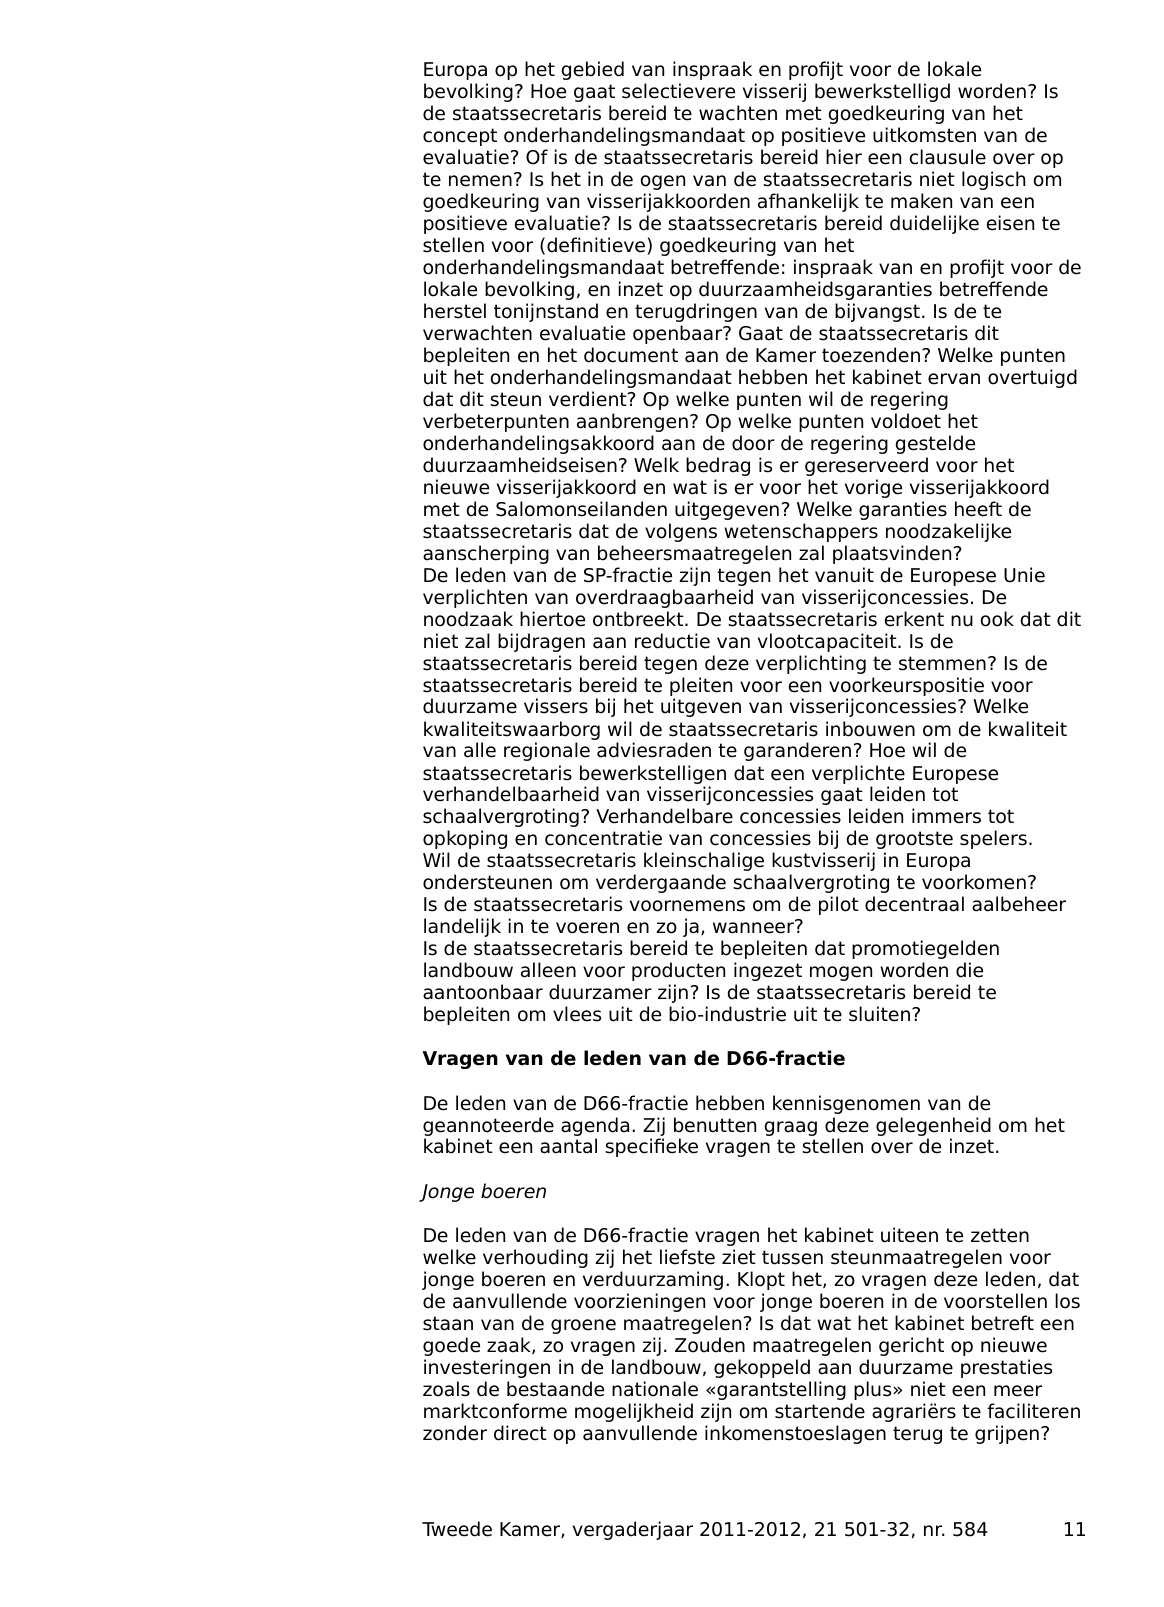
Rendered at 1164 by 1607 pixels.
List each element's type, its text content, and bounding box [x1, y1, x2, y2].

text De leden van de SP-fractie zijn tegen het vanuit de Europese Unie verplichten van overdraagbaarheid van visserijconcessies. De noodzaak hiertoe ontbreekt. De staatssecretaris erkent nu ook dat dit niet zal bijdragen aan reductie van vlootcapaciteit. Is de staatssecretaris bereid tegen deze verplichting te stemmen? Is de staatssecretaris bereid te pleiten voor een voorkeurspositie voor duurzame vissers bij het uitgeven van visserijconcessies? Welke kwaliteitswaarborg wil de staatssecretaris inbouwen om de kwaliteit van alle regionale adviesraden te garanderen? Hoe wil de staatssecretaris bewerkstelligen dat een verplichte Europese verhandelbaarheid van visserijconcessies gaat leiden tot schaalvergroting? Verhandelbare concessies leiden immers tot opkoping en concentratie van concessies bij de grootste spelers. [422, 564, 1087, 850]
text De leden van de D66-fractie hebben kennisgenomen van de geannoteerde agenda. Zij benutten graag deze gelegenheid om het kabinet een aantal specifieke vragen te stellen over de inzet. [422, 1092, 1087, 1158]
text Is de staatssecretaris bereid te bepleiten dat promotiegelden landbouw alleen voor producten ingezet mogen worden die aantoonbaar duurzamer zijn? Is de staatssecretaris bereid te bepleiten om vlees uit de bio-industrie uit te sluiten? [422, 938, 1087, 1026]
text Wil de staatssecretaris kleinschalige kustvisserij in Europa ondersteunen om verdergaande schaalvergroting te voorkomen? [422, 850, 1087, 894]
subtitle Vragen van de leden van de D66-fractie [422, 1048, 1087, 1070]
text Is de staatssecretaris voornemens om de pilot decentraal aalbeheer landelijk in te voeren en zo ja, wanneer? [422, 894, 1087, 938]
text Europa op het gebied van inspraak en profijt voor de lokale bevolking? Hoe gaat selectievere visserij bewerkstelligd worden? Is de staatssecretaris bereid te wachten met goedkeuring van het concept onderhandelingsmandaat op positieve uitkomsten van de evaluatie? Of is de staatssecretaris bereid hier een clausule over op te nemen? Is het in de ogen van de staatssecretaris niet logisch om goedkeuring van visserijakkoorden afhankelijk te maken van een positieve evaluatie? Is de staatssecretaris bereid duidelijke eisen te stellen voor (definitieve) goedkeuring van het onderhandelingsmandaat betreffende: inspraak van en profijt voor de lokale bevolking, en inzet op duurzaamheidsgaranties betreffende herstel tonijnstand en terugdringen van de bijvangst. Is de te verwachten evaluatie openbaar? Gaat de staatssecretaris dit bepleiten en het document aan de Kamer toezenden? Welke punten uit het onderhandelingsmandaat hebben het kabinet ervan overtuigd dat dit steun verdient? Op welke punten wil de regering verbeterpunten aanbrengen? Op welke punten voldoet het onderhandelingsakkoord aan de door de regering gestelde duurzaamheidseisen? Welk bedrag is er gereserveerd voor het nieuwe visserijakkoord en wat is er voor het vorige visserijakkoord met de Salomonseilanden uitgegeven? Welke garanties heeft de staatssecretaris dat de volgens wetenschappers noodzakelijke aanscherping van beheersmaatregelen zal plaatsvinden? [422, 59, 1087, 564]
text De leden van de D66-fractie vragen het kabinet uiteen te zetten welke verhouding zij het liefste ziet tussen steunmaatregelen voor jonge boeren en verduurzaming. Klopt het, zo vragen deze leden, dat de aanvullende voorzieningen voor jonge boeren in de voorstellen los staan van de groene maatregelen? Is dat wat het kabinet betreft een goede zaak, zo vragen zij. Zouden maatregelen gericht op nieuwe investeringen in de landbouw, gekoppeld aan duurzame prestaties zoals de bestaande nationale «garantstelling plus» niet een meer marktconforme mogelijkheid zijn om startende agrariërs te faciliteren zonder direct op aanvullende inkomenstoeslagen terug te grijpen? [422, 1225, 1087, 1444]
subtitle Jonge boeren [422, 1181, 1087, 1203]
